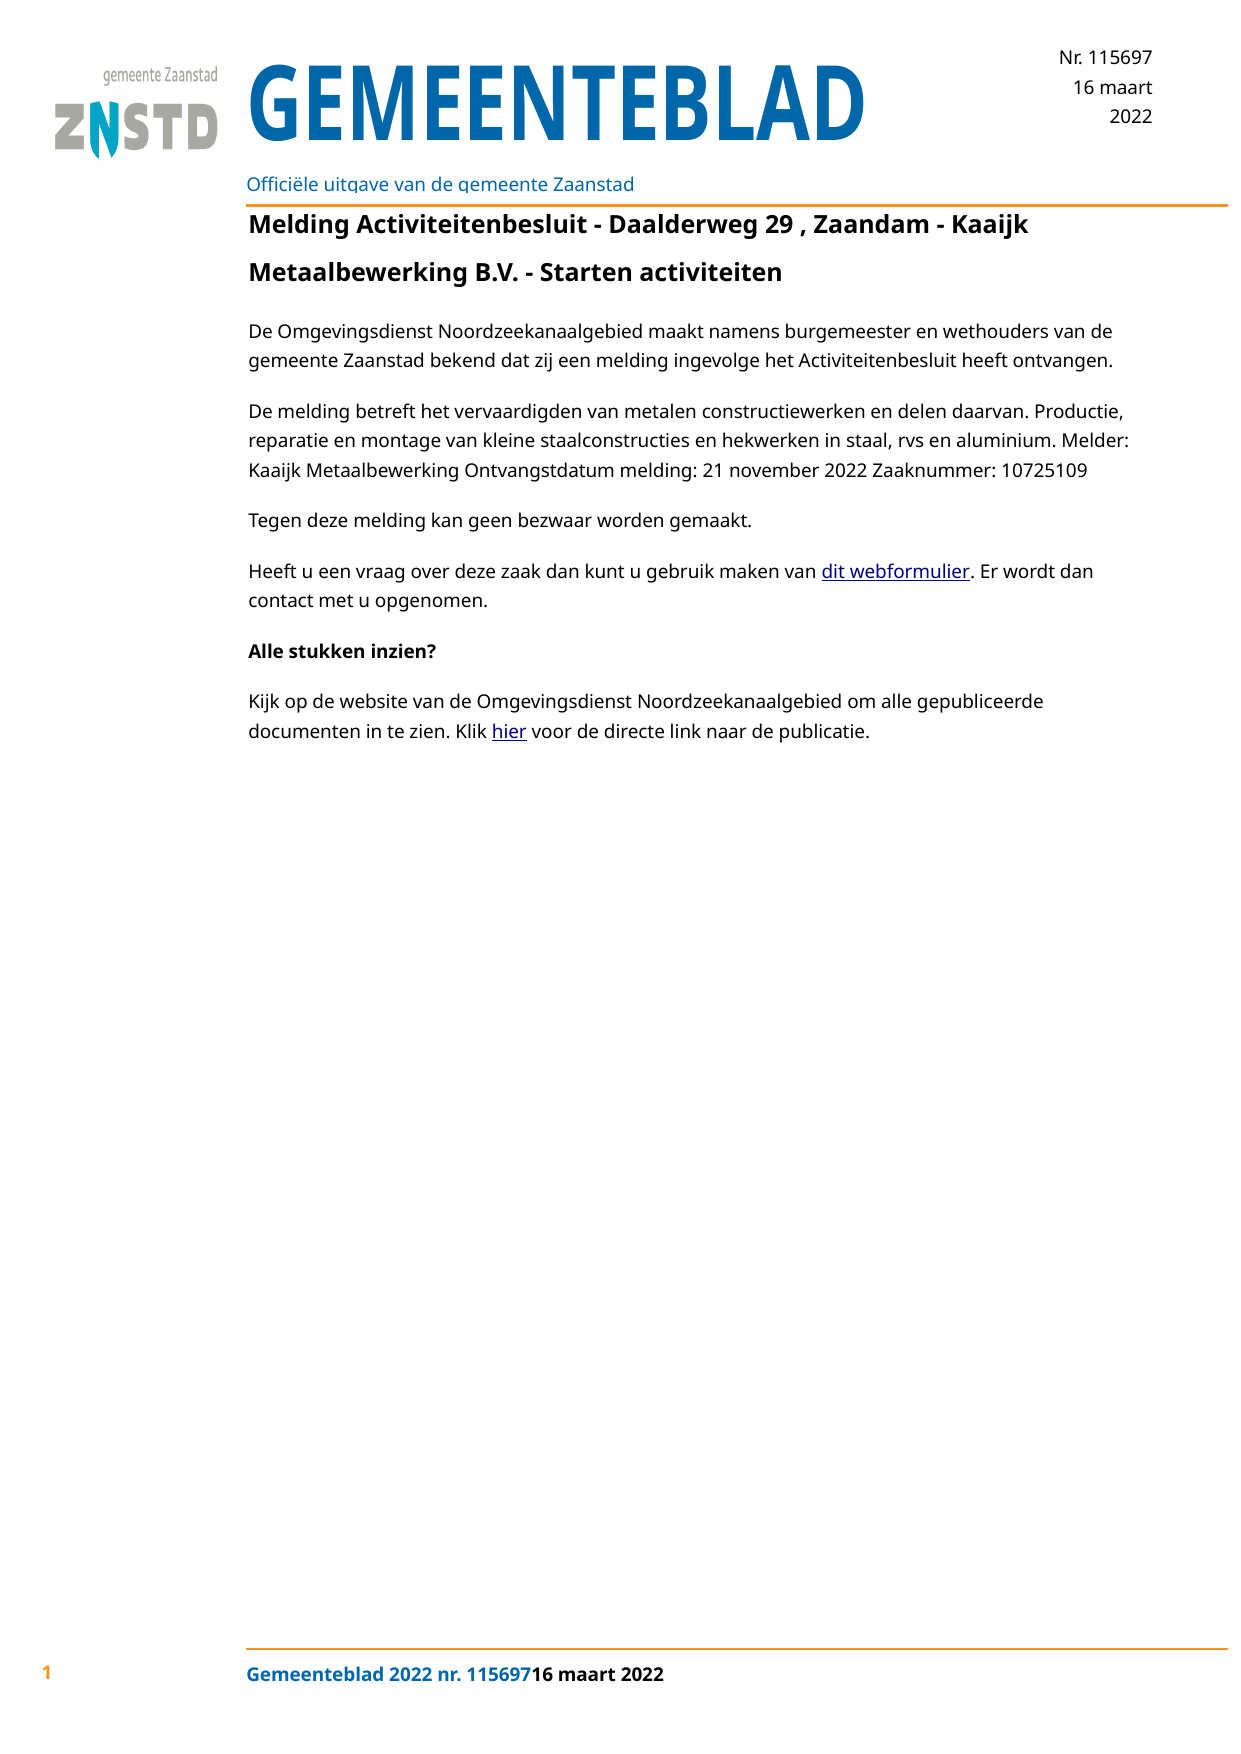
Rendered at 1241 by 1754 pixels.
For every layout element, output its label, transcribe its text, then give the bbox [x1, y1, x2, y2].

text Melding Activiteitenbesluit - Daalderweg 29 , Zaandam - Kaaijk Metaalbewerking B.V. - Starten activiteiten [248, 207, 1152, 288]
text Kijk op de website van de Omgevingsdienst Noordzeekanaalgebied om alle gepubliceerde documenten in te zien. Klik hier voor de directe link naar de publicatie. [248, 688, 1152, 744]
text De Omgevingsdienst Noordzeekanaalgebied maakt namens burgemeester en wethouders van de gemeente Zaanstad bekend dat zij een melding ingevolge het Activiteitenbesluit heeft ontvangen. [248, 318, 1152, 373]
text Alle stukken inzien? [248, 638, 1152, 664]
text Tegen deze melding kan geen bezwaar worden gemaakt. [248, 507, 1152, 533]
text Heeft u een vraag over deze zaak dan kunt u gebruik maken van dit webformulier. Er wordt dan contact met u opgenomen. [248, 558, 1152, 613]
picture [41, 47, 231, 172]
text De melding betreft het vervaardigden van metalen constructiewerken en delen daarvan. Productie, reparatie en montage van kleine staalconstructies en hekwerken in staal, rvs en aluminium. Melder: Kaaijk Metaalbewerking Ontvangstdatum melding: 21 november 2022 Zaaknummer: 10725109 [248, 398, 1152, 483]
